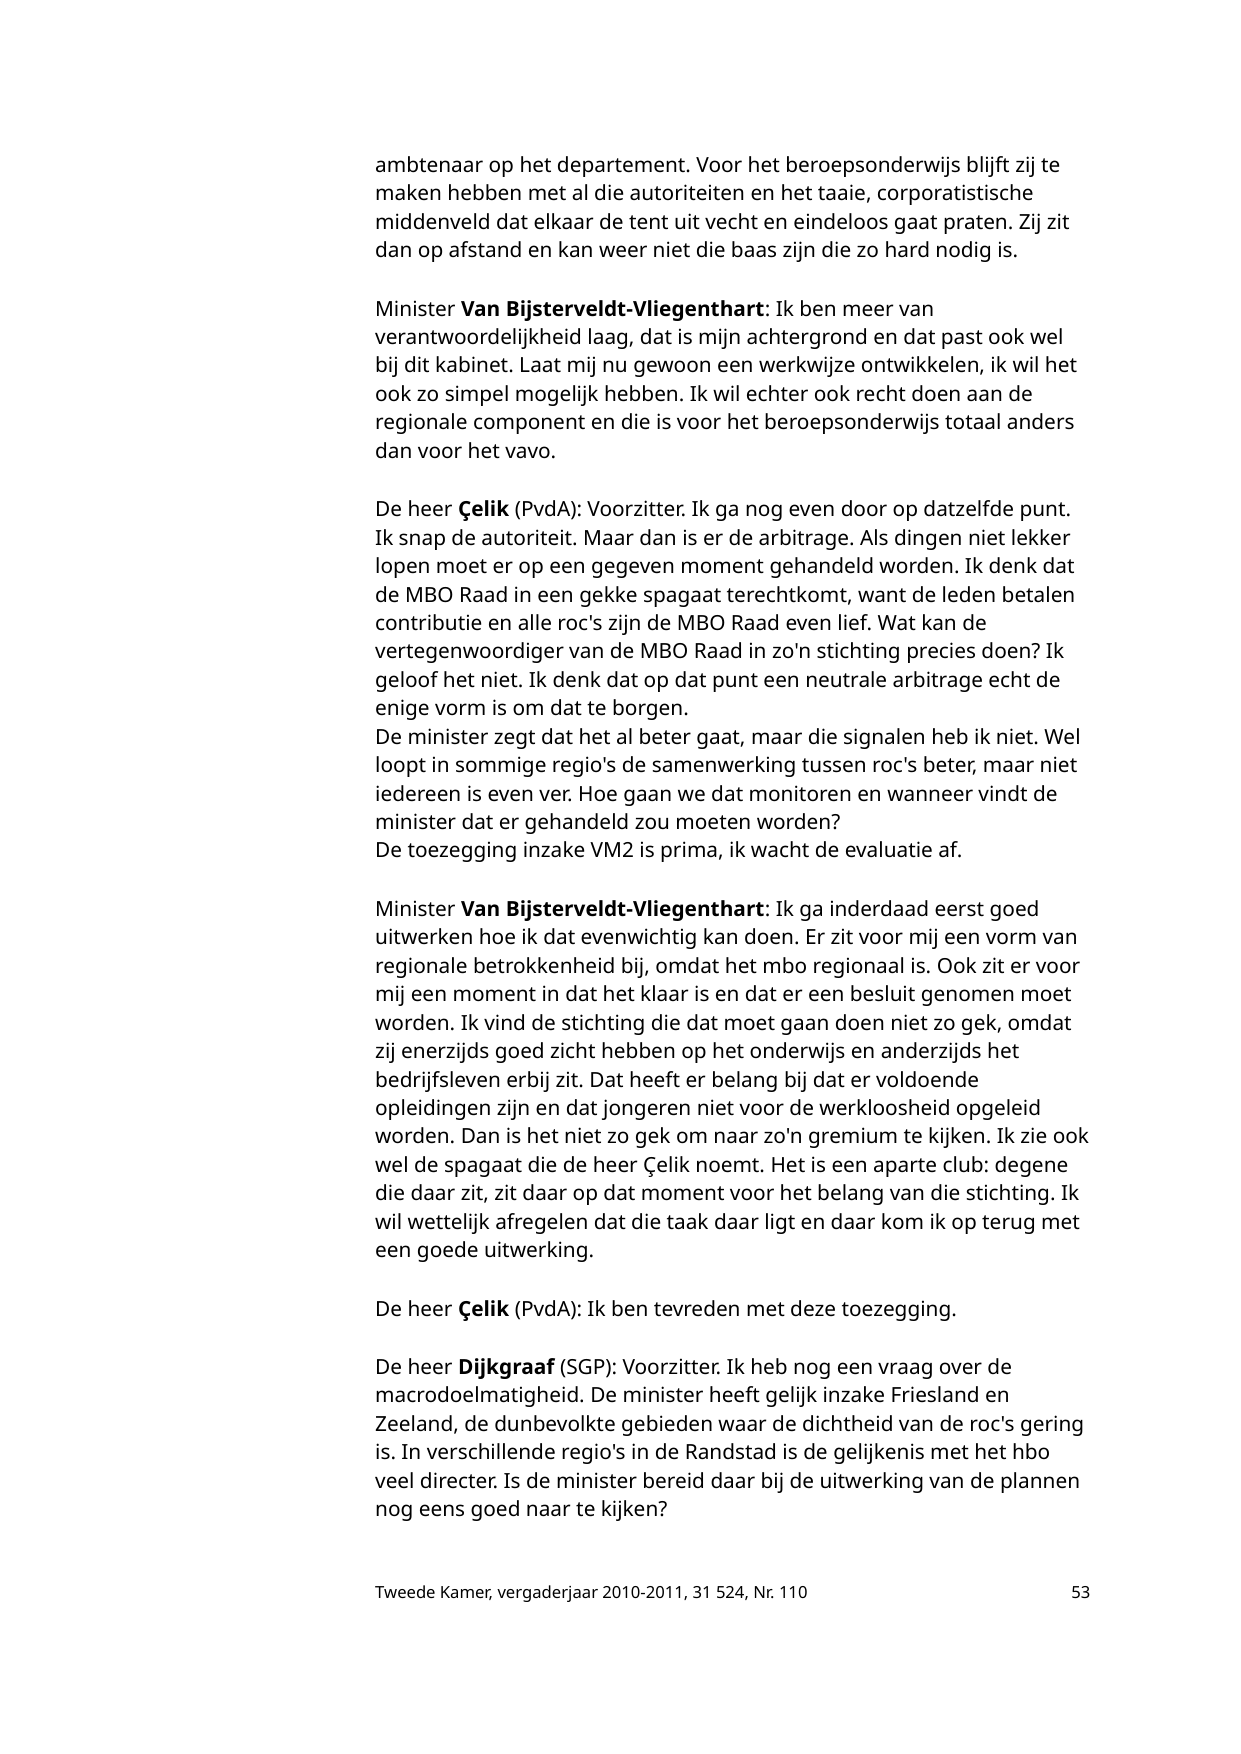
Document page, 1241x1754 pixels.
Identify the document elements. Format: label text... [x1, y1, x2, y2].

text De toezegging inzake VM2 is prima, ik wacht de evaluatie af. [375, 836, 1090, 864]
text De heer Çelik (PvdA): Ik ben tevreden met deze toezegging. [375, 1294, 1090, 1322]
text Minister Van Bijsterveldt-Vliegenthart: Ik ga inderdaad eerst goed uitwerken hoe ik dat evenwichtig kan doen. Er zit voor mij een vorm van regionale betrokkenheid bij, omdat het mbo regionaal is. Ook zit er voor mij een moment in dat het klaar is en dat er een besluit genomen moet worden. Ik vind de stichting die dat moet gaan doen niet zo gek, omdat zij enerzijds goed zicht hebben op het onderwijs en anderzijds het bedrijfsleven erbij zit. Dat heeft er belang bij dat er voldoende opleidingen zijn en dat jongeren niet voor de werkloosheid opgeleid worden. Dan is het niet zo gek om naar zo'n gremium te kijken. Ik zie ook wel de spagaat die de heer Çelik noemt. Het is een aparte club: degene die daar zit, zit daar op dat moment voor het belang van die stichting. Ik wil wettelijk afregelen dat die taak daar ligt en daar kom ik op terug met een goede uitwerking. [375, 894, 1090, 1264]
text De heer Çelik (PvdA): Voorzitter. Ik ga nog even door op datzelfde punt. Ik snap de autoriteit. Maar dan is er de arbitrage. Als dingen niet lekker lopen moet er op een gegeven moment gehandeld worden. Ik denk dat de MBO Raad in een gekke spagaat terechtkomt, want de leden betalen contributie en alle roc's zijn de MBO Raad even lief. Wat kan de vertegenwoordiger van de MBO Raad in zo'n stichting precies doen? Ik geloof het niet. Ik denk dat op dat punt een neutrale arbitrage echt de enige vorm is om dat te borgen. [375, 494, 1090, 722]
text ambtenaar op het departement. Voor het beroepsonderwijs blijft zij te maken hebben met al die autoriteiten en het taaie, corporatistische middenveld dat elkaar de tent uit vecht en eindeloos gaat praten. Zij zit dan op afstand en kan weer niet die baas zijn die zo hard nodig is. [375, 150, 1090, 264]
text De minister zegt dat het al beter gaat, maar die signalen heb ik niet. Wel loopt in sommige regio's de samenwerking tussen roc's beter, maar niet iedereen is even ver. Hoe gaan we dat monitoren en wanneer vindt de minister dat er gehandeld zou moeten worden? [375, 722, 1090, 836]
text Minister Van Bijsterveldt-Vliegenthart: Ik ben meer van verantwoordelijkheid laag, dat is mijn achtergrond en dat past ook wel bij dit kabinet. Laat mij nu gewoon een werkwijze ontwikkelen, ik wil het ook zo simpel mogelijk hebben. Ik wil echter ook recht doen aan de regionale component en die is voor het beroepsonderwijs totaal anders dan voor het vavo. [375, 294, 1090, 464]
text De heer Dijkgraaf (SGP): Voorzitter. Ik heb nog een vraag over de macrodoelmatigheid. De minister heeft gelijk inzake Friesland en Zeeland, de dunbevolkte gebieden waar de dichtheid van de roc's gering is. In verschillende regio's in de Randstad is de gelijkenis met het hbo veel directer. Is de minister bereid daar bij de uitwerking van de plannen nog eens goed naar te kijken? [375, 1352, 1090, 1523]
